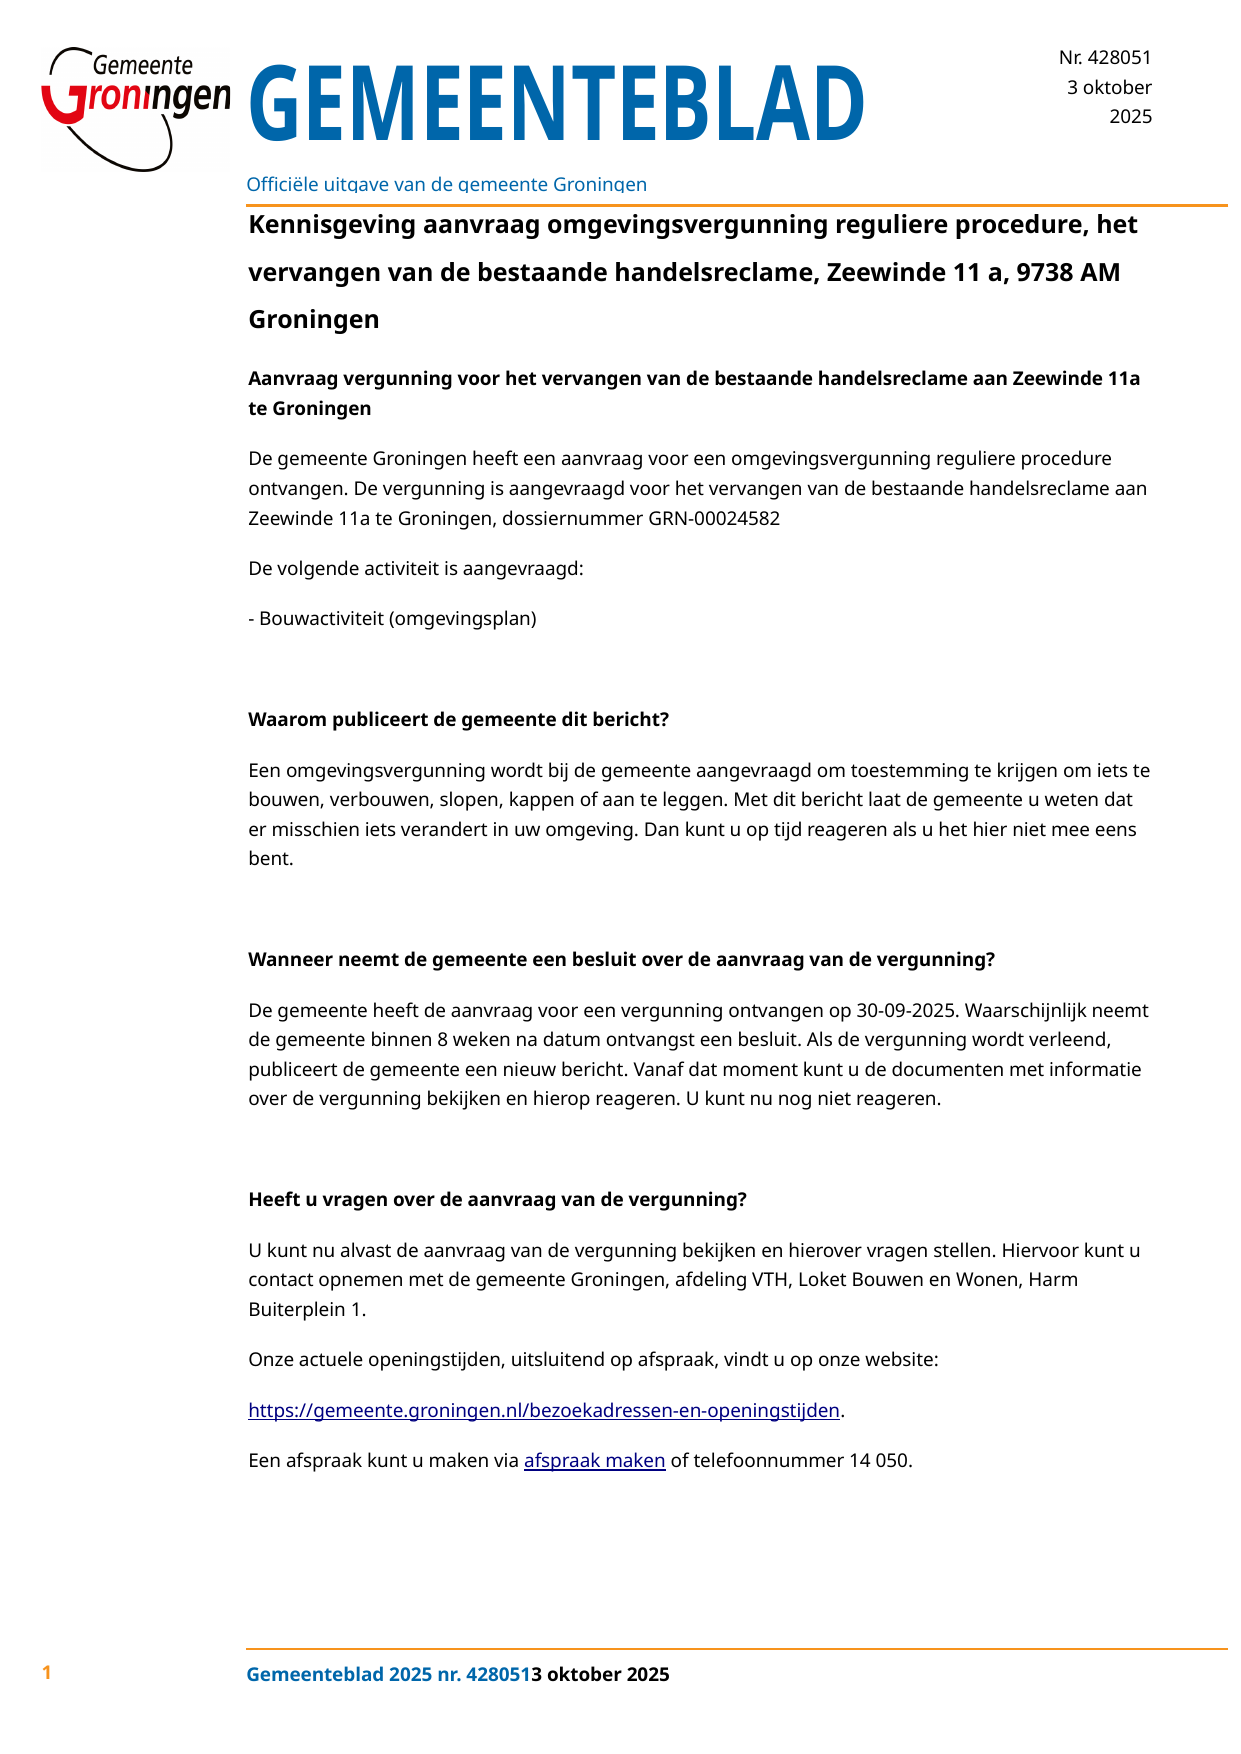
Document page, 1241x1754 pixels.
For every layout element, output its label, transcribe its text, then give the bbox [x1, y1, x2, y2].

picture [41, 47, 231, 172]
text https://gemeente.groningen.nl/bezoekadressen-en-openingstijden. [248, 1397, 1152, 1422]
text Kennisgeving aanvraag omgevingsvergunning reguliere procedure, het vervangen van de bestaande handelsreclame, Zeewinde 11 a, 9738 AM Groningen [248, 207, 1152, 336]
text Een omgevingsvergunning wordt bij de gemeente aangevraagd om toestemming te krijgen om iets te bouwen, verbouwen, slopen, kappen of aan te leggen. Met dit bericht laat de gemeente u weten dat er misschien iets verandert in uw omgeving. Dan kunt u op tijd reageren als u het hier niet mee eens bent. [248, 757, 1152, 871]
text U kunt nu alvast de aanvraag van de vergunning bekijken en hierover vragen stellen. Hiervoor kunt u contact opnemen met de gemeente Groningen, afdeling VTH, Loket Bouwen en Wonen, Harm Buiterplein 1. [248, 1237, 1152, 1322]
text Aanvraag vergunning voor het vervangen van de bestaande handelsreclame aan Zeewinde 11a te Groningen [248, 366, 1152, 421]
text Onze actuele openingstijden, uitsluitend op afspraak, vindt u op onze website: [248, 1346, 1152, 1372]
text Wanneer neemt de gemeente een besluit over de aanvraag van de vergunning? [248, 946, 1152, 972]
text De volgende activiteit is aangevraagd: [248, 555, 1152, 581]
text De gemeente heeft de aanvraag voor een vergunning ontvangen op 30-09-2025. Waarschijnlijk neemt de gemeente binnen 8 weken na datum ontvangst een besluit. Als de vergunning wordt verleend, publiceert de gemeente een nieuw bericht. Vanaf dat moment kunt u de documenten met informatie over de vergunning bekijken en hierop reageren. U kunt nu nog niet reageren. [248, 997, 1152, 1111]
text - Bouwactiviteit (omgevingsplan) [248, 606, 1152, 631]
text De gemeente Groningen heeft een aanvraag voor een omgevingsvergunning reguliere procedure ontvangen. De vergunning is aangevraagd voor het vervangen van de bestaande handelsreclame aan Zeewinde 11a te Groningen, dossiernummer GRN-00024582 [248, 446, 1152, 530]
text Een afspraak kunt u maken via afspraak maken of telefoonnummer 14 050. [248, 1447, 1152, 1473]
text Waarom publiceert de gemeente dit bericht? [248, 706, 1152, 732]
text Heeft u vragen over de aanvraag van de vergunning? [248, 1186, 1152, 1212]
